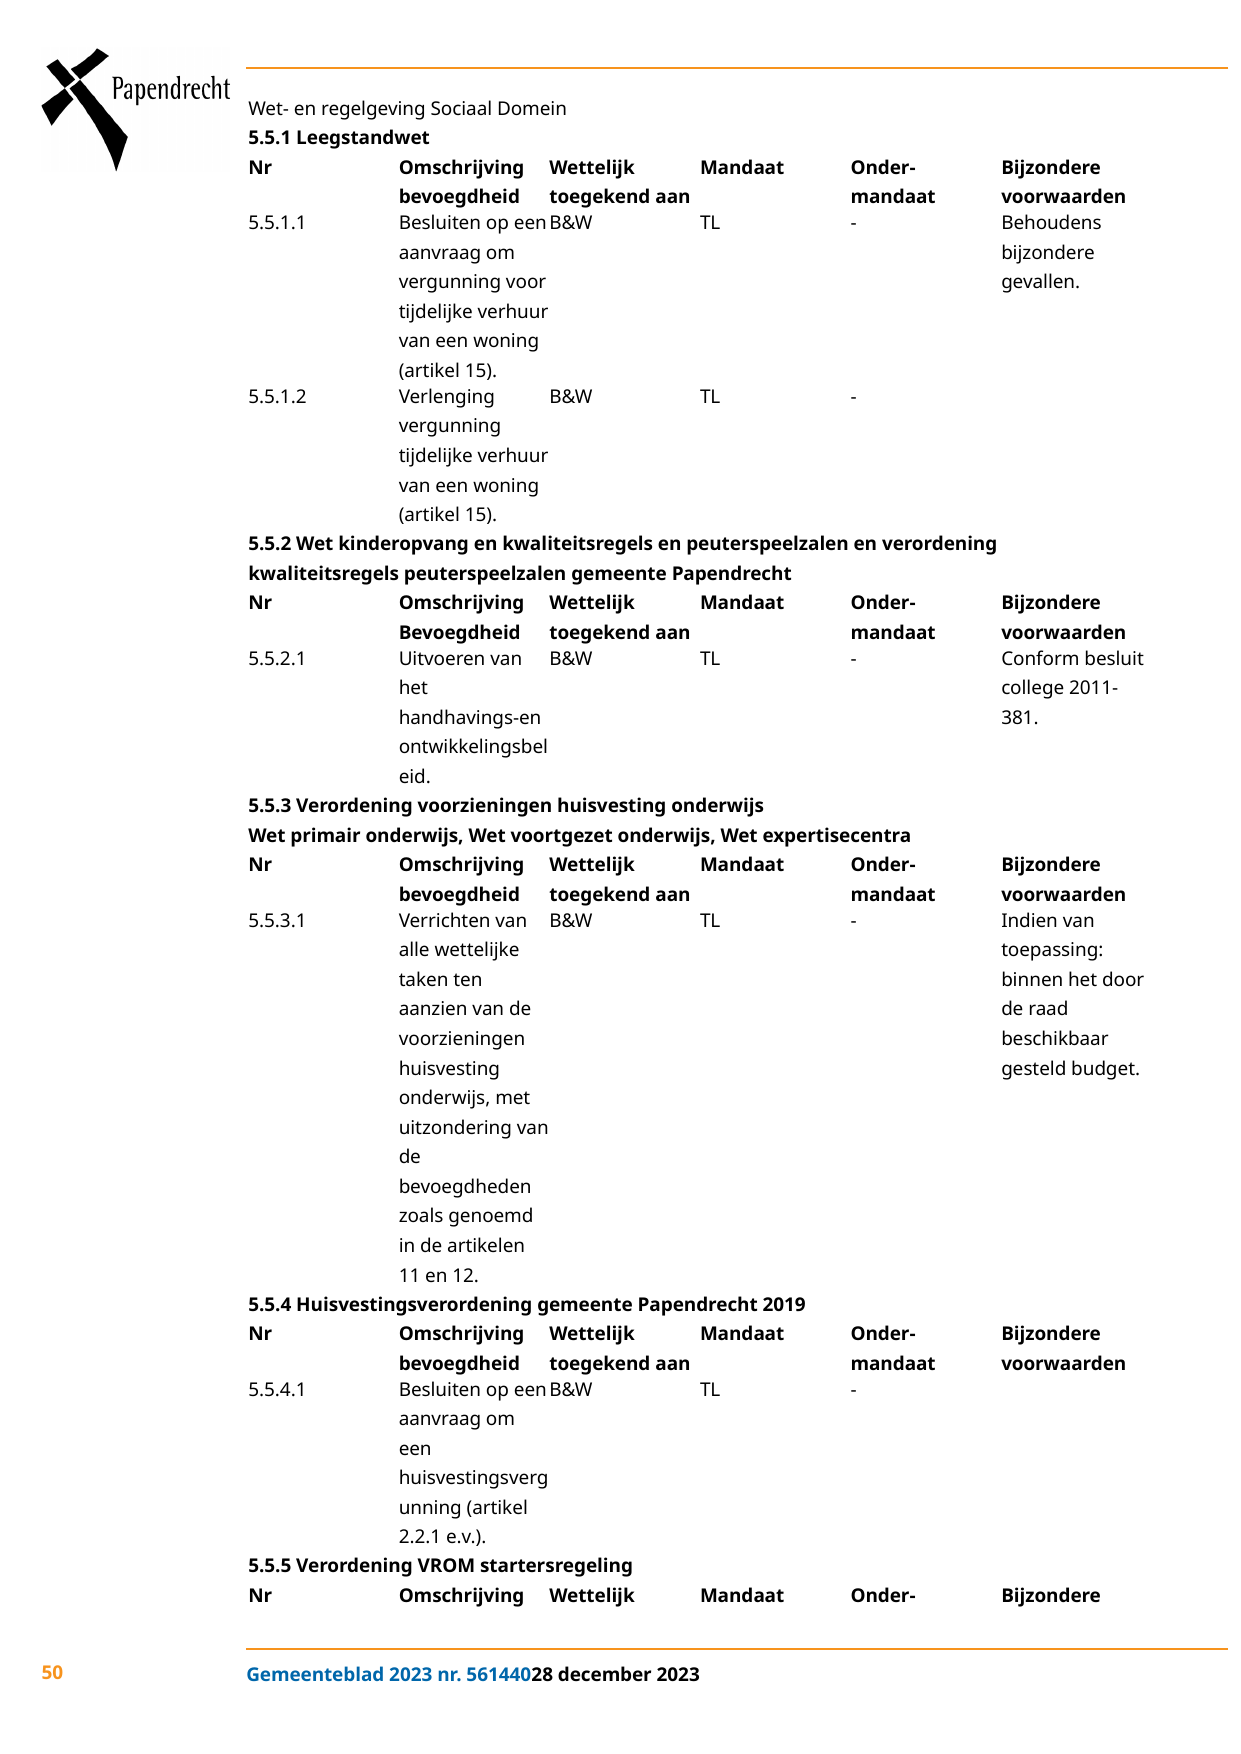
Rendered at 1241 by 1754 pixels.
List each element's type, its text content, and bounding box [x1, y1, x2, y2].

table_header Omschrijving bevoegdheid [399, 851, 549, 907]
table_cell Verrichten van alle wettelijke taken ten aanzien van de voorzieningen huisvesting onderwijs, met uitzondering van de bevoegdheden zoals genoemd in de artikelen 11 en 12. [399, 907, 549, 1287]
text 5.5.4 Huisvestingsverordening gemeente Papendrecht 2019 [248, 1291, 1152, 1316]
table_header Nr [248, 1320, 398, 1376]
table_cell TL [700, 645, 850, 789]
table_header Nr [248, 851, 398, 907]
table_cell 5.5.1.2 [248, 383, 398, 527]
table_cell 5.5.4.1 [248, 1376, 398, 1549]
table_header Wettelijk toegekend aan [549, 851, 700, 907]
table_cell B&W [549, 209, 700, 383]
table_header Wettelijk [549, 1582, 700, 1608]
table_header Mandaat [700, 154, 850, 209]
table_header Omschrijving Bevoegdheid [399, 590, 549, 645]
table_header Mandaat [700, 590, 850, 645]
table_header Mandaat [700, 1582, 850, 1608]
table_header Wettelijk toegekend aan [549, 590, 700, 645]
table_cell 5.5.3.1 [248, 907, 398, 1287]
table_header Nr [248, 1582, 398, 1608]
table_cell Uitvoeren van het handhavings-en ontwikkelingsbeleid. [399, 645, 549, 789]
table_cell [1001, 383, 1152, 527]
table_cell 5.5.2.1 [248, 645, 398, 789]
table_cell - [850, 209, 1001, 383]
text 5.5.3 Verordening voorzieningen huisvesting onderwijs [248, 792, 1152, 818]
table_cell Behoudens bijzondere gevallen. [1001, 209, 1152, 383]
table_cell B&W [549, 645, 700, 789]
table_header Onder- mandaat [850, 1320, 1001, 1376]
table_header Onder- mandaat [850, 851, 1001, 907]
text 5.5.1 Leegstandwet [248, 124, 1152, 150]
table_cell TL [700, 1376, 850, 1549]
table_header Mandaat [700, 851, 850, 907]
table_cell Besluiten op een aanvraag om vergunning voor tijdelijke verhuur van een woning (artikel 15). [399, 209, 549, 383]
table_header Bijzondere voorwaarden [1001, 154, 1152, 209]
table_cell Verlenging vergunning tijdelijke verhuur van een woning (artikel 15). [399, 383, 549, 527]
text Wet primair onderwijs, Wet voortgezet onderwijs, Wet expertisecentra [248, 822, 1152, 847]
table_header Wettelijk toegekend aan [549, 1320, 700, 1376]
table_header Bijzondere [1001, 1582, 1152, 1608]
table_header Omschrijving [399, 1582, 549, 1608]
table_header Onder- mandaat [850, 590, 1001, 645]
table_cell Besluiten op een aanvraag om een huisvestingsvergunning (artikel 2.2.1 e.v.). [399, 1376, 549, 1549]
table_cell 5.5.1.1 [248, 209, 398, 383]
text Wet- en regelgeving Sociaal Domein [248, 95, 1152, 121]
table_cell Indien van toepassing: binnen het door de raad beschikbaar gesteld budget. [1001, 907, 1152, 1287]
picture [41, 47, 231, 172]
table_cell B&W [549, 1376, 700, 1549]
table_cell TL [700, 907, 850, 1287]
table_header Omschrijving bevoegdheid [399, 1320, 549, 1376]
table_header Onder- mandaat [850, 154, 1001, 209]
table_cell Conform besluit college 2011-381. [1001, 645, 1152, 789]
table_cell - [850, 645, 1001, 789]
table_header Nr [248, 590, 398, 645]
table_header Nr [248, 154, 398, 209]
table_cell B&W [549, 383, 700, 527]
text 5.5.2 Wet kinderopvang en kwaliteitsregels en peuterspeelzalen en verordening kwaliteitsregels peuterspeelzalen gemeente Papendrecht [248, 530, 1152, 586]
table_cell B&W [549, 907, 700, 1287]
table_cell TL [700, 383, 850, 527]
table_cell - [850, 1376, 1001, 1549]
table_cell TL [700, 209, 850, 383]
table_header Mandaat [700, 1320, 850, 1376]
table_cell [1001, 1376, 1152, 1549]
table_header Bijzondere voorwaarden [1001, 851, 1152, 907]
text 5.5.5 Verordening VROM startersregeling [248, 1553, 1152, 1578]
table_header Omschrijving bevoegdheid [399, 154, 549, 209]
table_header Wettelijk toegekend aan [549, 154, 700, 209]
table_header Bijzondere voorwaarden [1001, 1320, 1152, 1376]
table_header Bijzondere voorwaarden [1001, 590, 1152, 645]
table_cell - [850, 383, 1001, 527]
table_cell - [850, 907, 1001, 1287]
table_header Onder- [850, 1582, 1001, 1608]
